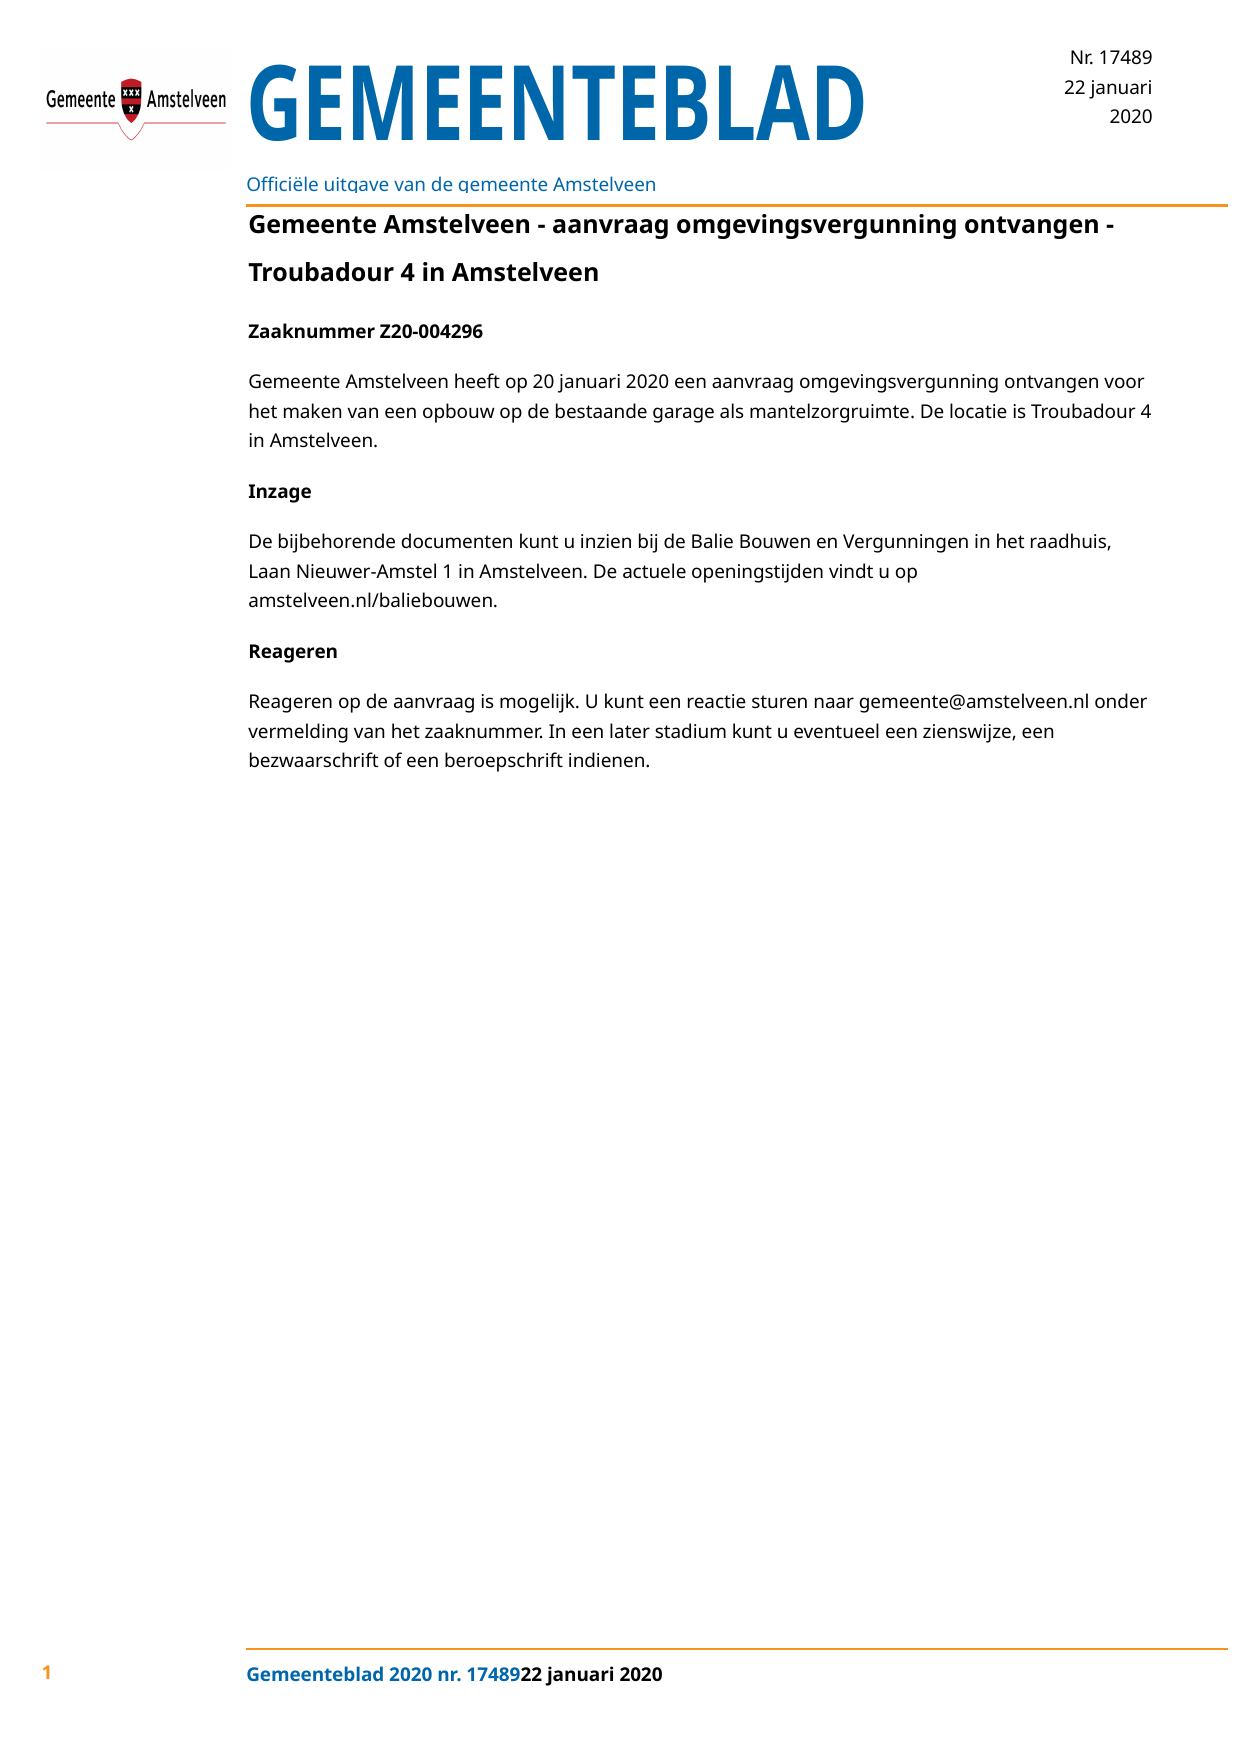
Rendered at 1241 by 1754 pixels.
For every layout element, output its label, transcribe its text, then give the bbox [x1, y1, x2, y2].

text De bijbehorende documenten kunt u inzien bij de Balie Bouwen en Vergunningen in het raadhuis, Laan Nieuwer-Amstel 1 in Amstelveen. De actuele openingstijden vindt u op amstelveen.nl/baliebouwen. [248, 528, 1152, 613]
text Reageren op de aanvraag is mogelijk. U kunt een reactie sturen naar gemeente@amstelveen.nl onder vermelding van het zaaknummer. In een later stadium kunt u eventueel een zienswijze, een bezwaarschrift of een beroepschrift indienen. [248, 688, 1152, 773]
text Zaaknummer Z20-004296 [248, 318, 1152, 344]
text Reageren [248, 638, 1152, 664]
text Gemeente Amstelveen - aanvraag omgevingsvergunning ontvangen - Troubadour 4 in Amstelveen [248, 207, 1152, 288]
picture [41, 47, 231, 172]
text Gemeente Amstelveen heeft op 20 januari 2020 een aanvraag omgevingsvergunning ontvangen voor het maken van een opbouw op de bestaande garage als mantelzorgruimte. De locatie is Troubadour 4 in Amstelveen. [248, 368, 1152, 453]
text Inzage [248, 478, 1152, 504]
